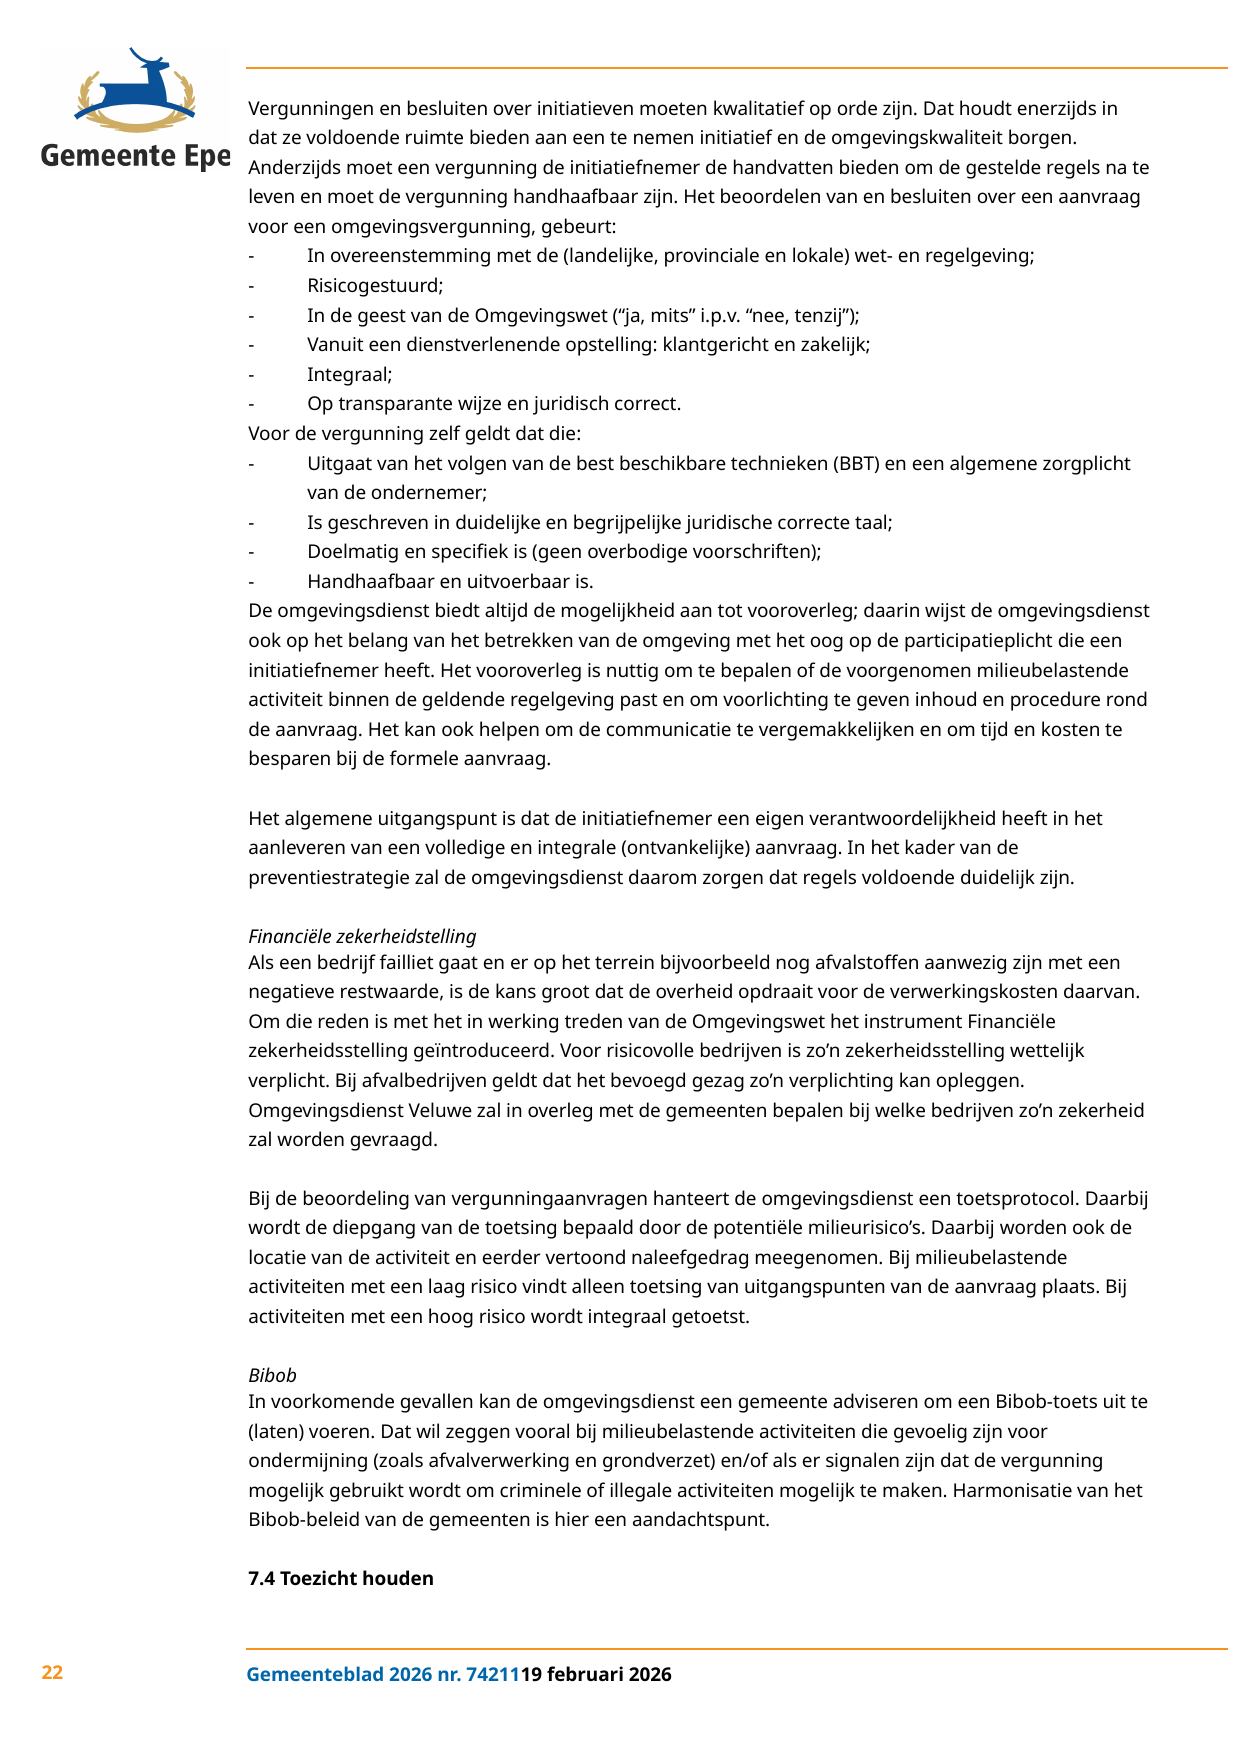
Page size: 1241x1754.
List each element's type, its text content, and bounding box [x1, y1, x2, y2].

list Integraal; [248, 361, 1152, 387]
list Doelmatig en specifiek is (geen overbodige voorschriften); [248, 538, 1152, 564]
table_cell Als een bedrijf failliet gaat en er op het terrein bijvoorbeeld nog afvalstoffen aanwezig zijn met een negatieve restwaarde, is de kans groot dat de overheid opdraait voor de verwerkingskosten daarvan. Om die reden is met het in werking treden van de Omgevingswet het instrument Financiële zekerheidsstelling geïntroduceerd. Voor risicovolle bedrijven is zo’n zekerheidsstelling wettelijk verplicht. Bij afvalbedrijven geldt dat het bevoegd gezag zo’n verplichting kan opleggen. Omgevingsdienst Veluwe zal in overleg met de gemeenten bepalen bij welke bedrijven zo’n zekerheid zal worden gevraagd. [248, 949, 1152, 1152]
text De omgevingsdienst biedt altijd de mogelijkheid aan tot vooroverleg; daarin wijst de omgevingsdienst ook op het belang van het betrekken van de omgeving met het oog op de participatieplicht die een initiatiefnemer heeft. Het vooroverleg is nuttig om te bepalen of de voorgenomen milieubelastende activiteit binnen de geldende regelgeving past en om voorlichting te geven inhoud en procedure rond de aanvraag. Het kan ook helpen om de communicatie te vergemakkelijken en om tijd en kosten te besparen bij de formele aanvraag. [248, 598, 1152, 771]
list In overeenstemming met de (landelijke, provinciale en lokale) wet- en regelgeving; [248, 243, 1152, 268]
picture [41, 47, 231, 172]
list In de geest van de Omgevingswet (“ja, mits” i.p.v. “nee, tenzij”); [248, 302, 1152, 328]
text Voor de vergunning zelf geldt dat die: [248, 420, 1152, 446]
text Bij de beoordeling van vergunningaanvragen hanteert de omgevingsdienst een toetsprotocol. Daarbij wordt de diepgang van de toetsing bepaald door de potentiële milieurisico’s. Daarbij worden ook de locatie van de activiteit en eerder vertoond naleefgedrag meegenomen. Bij milieubelastende activiteiten met een laag risico vindt alleen toetsing van uitgangspunten van de aanvraag plaats. Bij activiteiten met een hoog risico wordt integraal getoetst. [248, 1185, 1152, 1329]
list Uitgaat van het volgen van de best beschikbare technieken (BBT) en een algemene zorgplicht van de ondernemer; [248, 450, 1152, 505]
text Vergunningen en besluiten over initiatieven moeten kwalitatief op orde zijn. Dat houdt enerzijds in dat ze voldoende ruimte bieden aan een te nemen initiatief en de omgevingskwaliteit borgen. Anderzijds moet een vergunning de initiatiefnemer de handvatten bieden om de gestelde regels na te leven en moet de vergunning handhaafbaar zijn. Het beoordelen van en besluiten over een aanvraag voor een omgevingsvergunning, gebeurt: [248, 95, 1152, 239]
text 7.4 Toezicht houden [248, 1565, 1152, 1591]
table_header Bibob [248, 1363, 1152, 1388]
list Is geschreven in duidelijke en begrijpelijke juridische correcte taal; [248, 509, 1152, 535]
list Vanuit een dienstverlenende opstelling: klantgericht en zakelijk; [248, 331, 1152, 357]
table_cell In voorkomende gevallen kan de omgevingsdienst een gemeente adviseren om een Bibob-toets uit te (laten) voeren. Dat wil zeggen vooral bij milieubelastende activiteiten die gevoelig zijn voor ondermijning (zoals afvalverwerking en grondverzet) en/of als er signalen zijn dat de vergunning mogelijk gebruikt wordt om criminele of illegale activiteiten mogelijk te maken. Harmonisatie van het Bibob-beleid van de gemeenten is hier een aandachtspunt. [248, 1388, 1152, 1532]
list Op transparante wijze en juridisch correct. [248, 391, 1152, 416]
list Handhaafbaar en uitvoerbaar is. [248, 568, 1152, 594]
text Het algemene uitgangspunt is dat de initiatiefnemer een eigen verantwoordelijkheid heeft in het aanleveren van een volledige en integrale (ontvankelijke) aanvraag. In het kader van de preventiestrategie zal de omgevingsdienst daarom zorgen dat regels voldoende duidelijk zijn. [248, 805, 1152, 890]
list Risicogestuurd; [248, 272, 1152, 298]
table_header Financiële zekerheidstelling [248, 923, 1152, 949]
